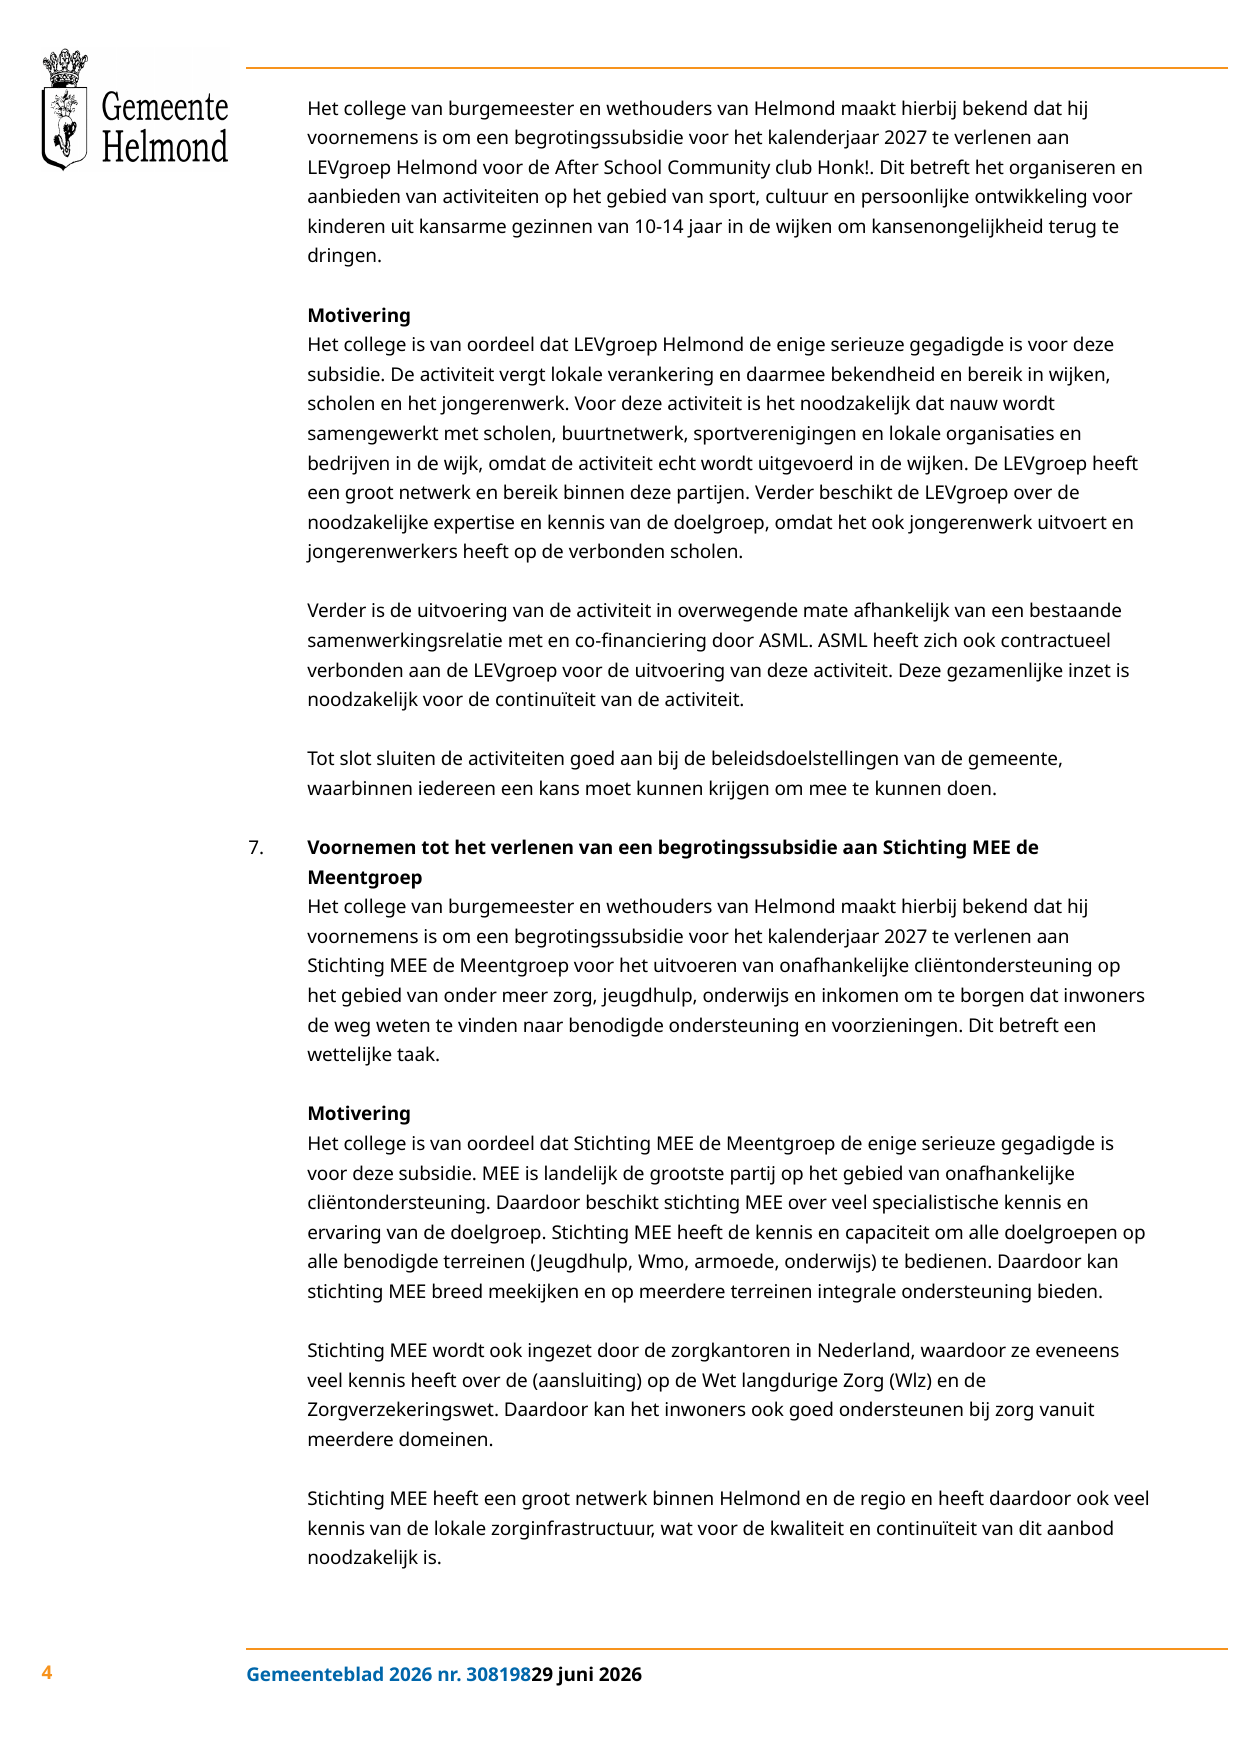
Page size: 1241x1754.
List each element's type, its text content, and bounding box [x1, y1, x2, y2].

list Tot slot sluiten de activiteiten goed aan bij de beleidsdoelstellingen van de gemeente, waarbinnen iedereen een kans moet kunnen krijgen om mee te kunnen doen. [248, 746, 1152, 801]
list Verder is de uitvoering van de activiteit in overwegende mate afhankelijk van een bestaande samenwerkingsrelatie met en co-financiering door ASML. ASML heeft zich ook contractueel verbonden aan de LEVgroep voor de uitvoering van deze activiteit. Deze gezamenlijke inzet is noodzakelijk voor de continuïteit van de activiteit. [248, 598, 1152, 712]
list Voornemen tot het verlenen van een begrotingssubsidie aan Stichting MEE de Meentgroep [248, 834, 1152, 890]
picture [41, 47, 231, 172]
list Het college van burgemeester en wethouders van Helmond maakt hierbij bekend dat hij voornemens is om een begrotingssubsidie voor het kalenderjaar 2027 te verlenen aan LEVgroep Helmond voor de After School Community club Honk!. Dit betreft het organiseren en aanbieden van activiteiten op het gebied van sport, cultuur en persoonlijke ontwikkeling voor kinderen uit kansarme gezinnen van 10-14 jaar in de wijken om kansenongelijkheid terug te dringen. [248, 95, 1152, 268]
list Stichting MEE heeft een groot netwerk binnen Helmond en de regio en heeft daardoor ook veel kennis van de lokale zorginfrastructuur, wat voor de kwaliteit en continuïteit van dit aanbod noodzakelijk is. [248, 1485, 1152, 1570]
list Het college is van oordeel dat LEVgroep Helmond de enige serieuze gegadigde is voor deze subsidie. De activiteit vergt lokale verankering en daarmee bekendheid en bereik in wijken, scholen en het jongerenwerk. Voor deze activiteit is het noodzakelijk dat nauw wordt samengewerkt met scholen, buurtnetwerk, sportverenigingen en lokale organisaties en bedrijven in de wijk, omdat de activiteit echt wordt uitgevoerd in de wijken. De LEVgroep heeft een groot netwerk en bereik binnen deze partijen. Verder beschikt de LEVgroep over de noodzakelijke expertise en kennis van de doelgroep, omdat het ook jongerenwerk uitvoert en jongerenwerkers heeft op de verbonden scholen. [248, 331, 1152, 564]
list Stichting MEE wordt ook ingezet door de zorgkantoren in Nederland, waardoor ze eveneens veel kennis heeft over de (aansluiting) op de Wet langdurige Zorg (Wlz) en de Zorgverzekeringswet. Daardoor kan het inwoners ook goed ondersteunen bij zorg vanuit meerdere domeinen. [248, 1337, 1152, 1452]
list Het college van burgemeester en wethouders van Helmond maakt hierbij bekend dat hij voornemens is om een begrotingssubsidie voor het kalenderjaar 2027 te verlenen aan Stichting MEE de Meentgroep voor het uitvoeren van onafhankelijke cliëntondersteuning op het gebied van onder meer zorg, jeugdhulp, onderwijs en inkomen om te borgen dat inwoners de weg weten te vinden naar benodigde ondersteuning en voorzieningen. Dit betreft een wettelijke taak. [248, 893, 1152, 1067]
list Het college is van oordeel dat Stichting MEE de Meentgroep de enige serieuze gegadigde is voor deze subsidie. MEE is landelijk de grootste partij op het gebied van onafhankelijke cliëntondersteuning. Daardoor beschikt stichting MEE over veel specialistische kennis en ervaring van de doelgroep. Stichting MEE heeft de kennis en capaciteit om alle doelgroepen op alle benodigde terreinen (Jeugdhulp, Wmo, armoede, onderwijs) te bedienen. Daardoor kan stichting MEE breed meekijken en op meerdere terreinen integrale ondersteuning bieden. [248, 1130, 1152, 1304]
list Motivering [248, 302, 1152, 328]
list Motivering [248, 1101, 1152, 1126]
